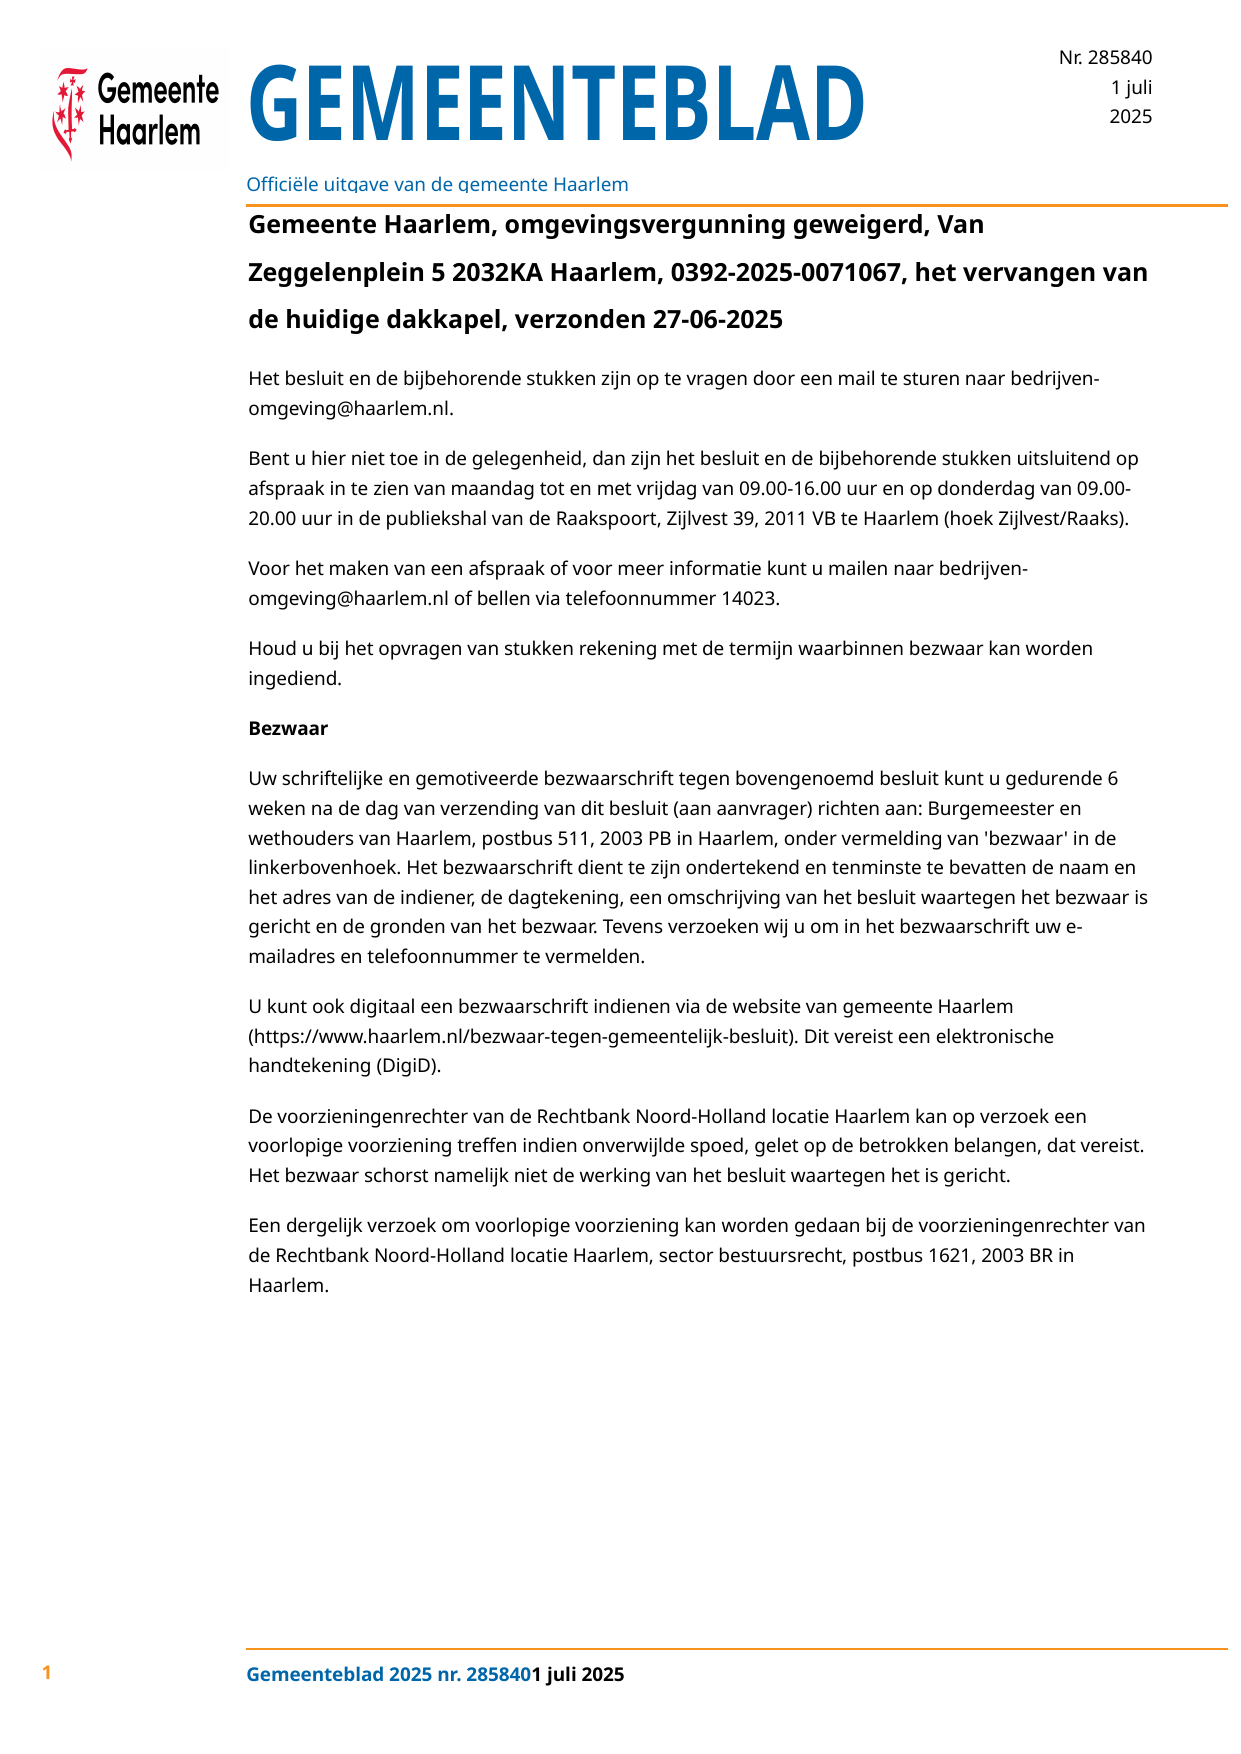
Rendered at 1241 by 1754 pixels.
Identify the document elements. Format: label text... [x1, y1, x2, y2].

text Voor het maken van een afspraak of voor meer informatie kunt u mailen naar bedrijven-omgeving@haarlem.nl of bellen via telefoonnummer 14023. [248, 555, 1152, 610]
picture [41, 47, 231, 172]
text De voorzieningenrechter van de Rechtbank Noord-Holland locatie Haarlem kan op verzoek een voorlopige voorziening treffen indien onverwijlde spoed, gelet op de betrokken belangen, dat vereist. Het bezwaar schorst namelijk niet de werking van het besluit waartegen het is gericht. [248, 1103, 1152, 1188]
text U kunt ook digitaal een bezwaarschrift indienen via de website van gemeente Haarlem (https://www.haarlem.nl/bezwaar-tegen-gemeentelijk-besluit). Dit vereist een elektronische handtekening (DigiD). [248, 993, 1152, 1078]
text Houd u bij het opvragen van stukken rekening met de termijn waarbinnen bezwaar kan worden ingediend. [248, 635, 1152, 690]
text Een dergelijk verzoek om voorlopige voorziening kan worden gedaan bij de voorzieningenrechter van de Rechtbank Noord-Holland locatie Haarlem, sector bestuursrecht, postbus 1621, 2003 BR in Haarlem. [248, 1213, 1152, 1297]
text Bezwaar [248, 715, 1152, 741]
text Gemeente Haarlem, omgevingsvergunning geweigerd, Van Zeggelenplein 5 2032KA Haarlem, 0392-2025-0071067, het vervangen van de huidige dakkapel, verzonden 27-06-2025 [248, 207, 1152, 336]
text Uw schriftelijke en gemotiveerde bezwaarschrift tegen bovengenoemd besluit kunt u gedurende 6 weken na de dag van verzending van dit besluit (aan aanvrager) richten aan: Burgemeester en wethouders van Haarlem, postbus 511, 2003 PB in Haarlem, onder vermelding van 'bezwaar' in de linkerbovenhoek. Het bezwaarschrift dient te zijn ondertekend en tenminste te bevatten de naam en het adres van de indiener, de dagtekening, een omschrijving van het besluit waartegen het bezwaar is gericht en de gronden van het bezwaar. Tevens verzoeken wij u om in het bezwaarschrift uw e-mailadres en telefoonnummer te vermelden. [248, 766, 1152, 969]
text Bent u hier niet toe in de gelegenheid, dan zijn het besluit en de bijbehorende stukken uitsluitend op afspraak in te zien van maandag tot en met vrijdag van 09.00-16.00 uur en op donderdag van 09.00-20.00 uur in de publiekshal van de Raakspoort, Zijlvest 39, 2011 VB te Haarlem (hoek Zijlvest/Raaks). [248, 446, 1152, 530]
text Het besluit en de bijbehorende stukken zijn op te vragen door een mail te sturen naar bedrijven-omgeving@haarlem.nl. [248, 366, 1152, 421]
